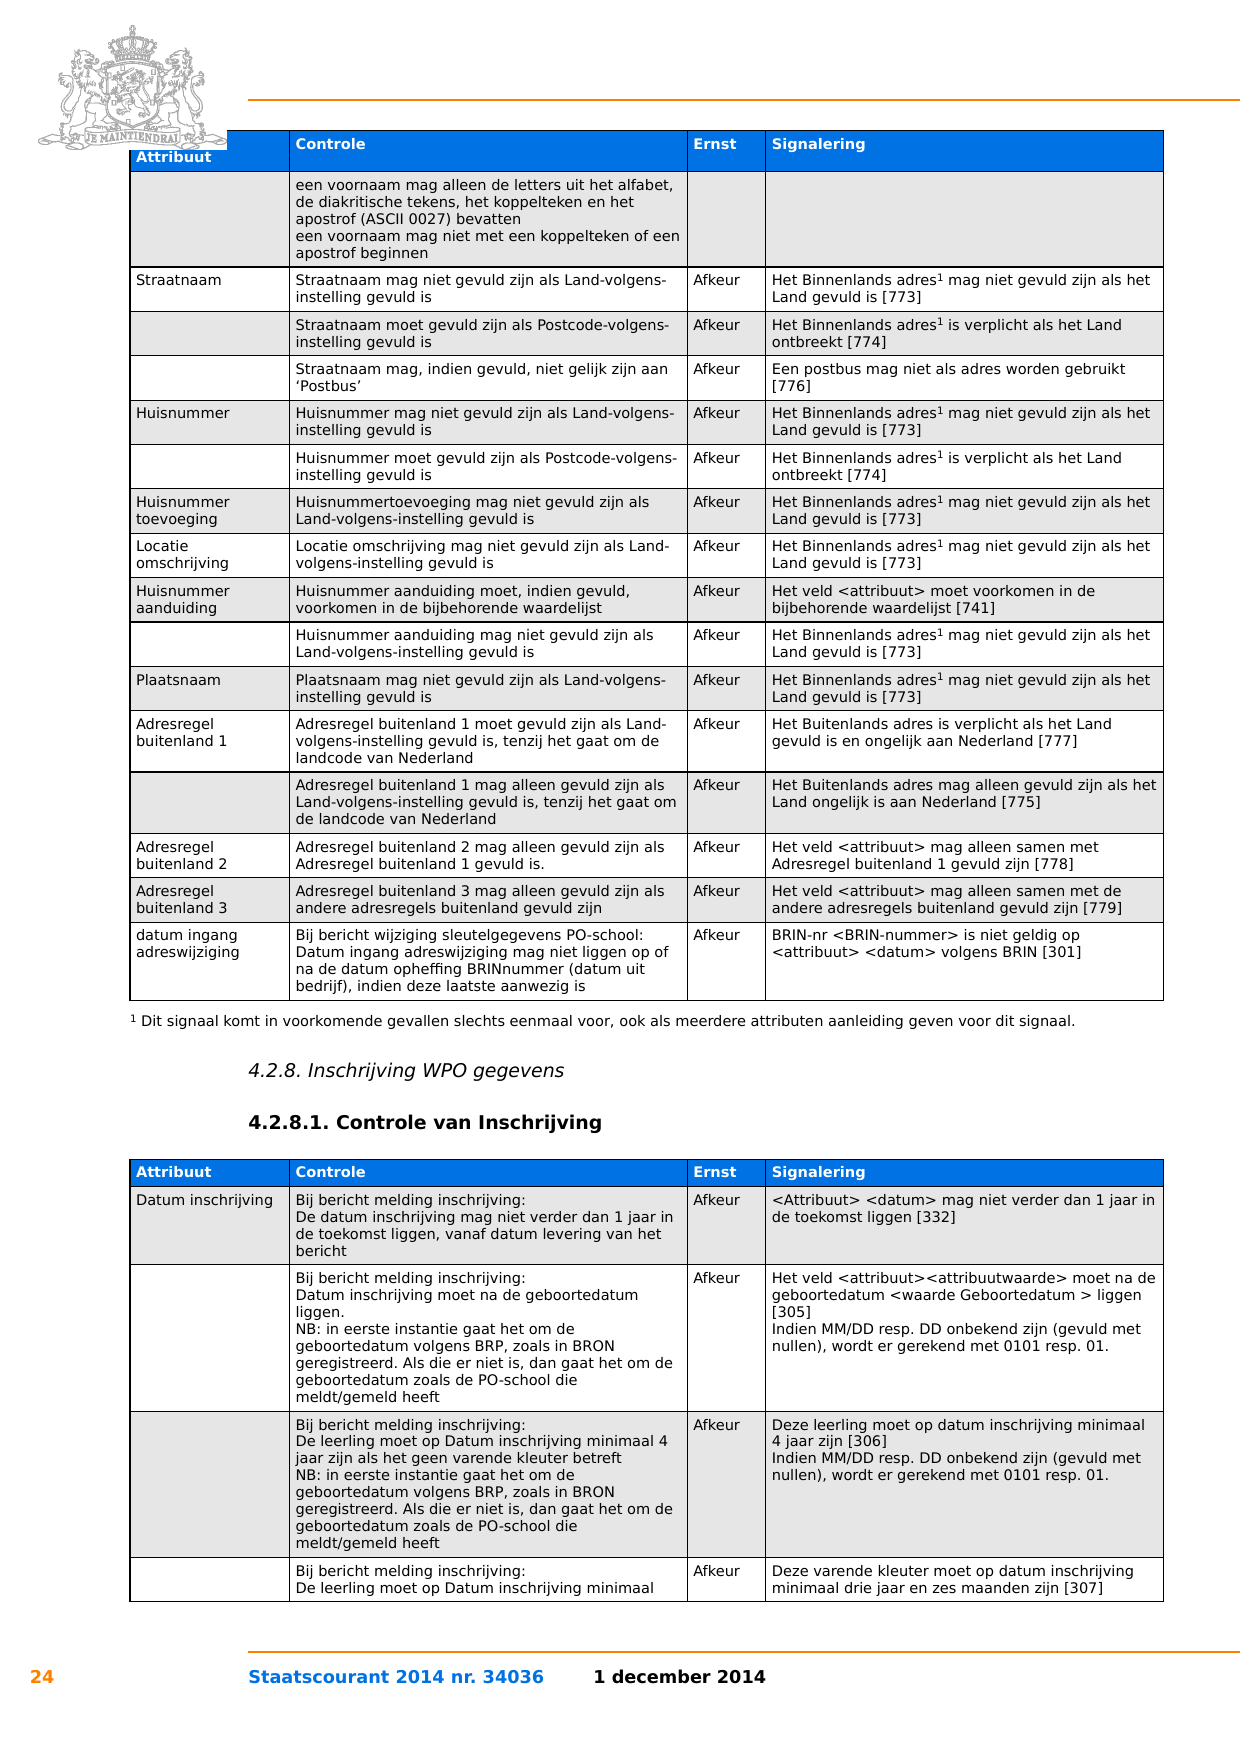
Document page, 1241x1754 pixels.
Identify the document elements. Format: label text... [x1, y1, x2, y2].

table_cell Het Binnenlands adres1 mag niet gevuld zijn als het Land gevuld is [773] [766, 268, 1163, 311]
table_cell [131, 312, 289, 355]
table_cell Afkeur [688, 1558, 765, 1601]
table_cell Huisnummer aanduiding moet, indien gevuld, voorkomen in de bijbehorende waardelijst [290, 578, 687, 621]
table_header Signalering [766, 1160, 1163, 1186]
table_cell Afkeur [688, 773, 765, 833]
table_cell Huisnummertoevoeging mag niet gevuld zijn als Land-volgens-instelling gevuld is [290, 489, 687, 533]
table_cell Datum inschrijving [131, 1187, 289, 1264]
subtitle 4.2.8. Inschrijving WPO gegevens [248, 1060, 1163, 1082]
table_cell Locatie omschrijving [131, 534, 289, 577]
table_cell Straatnaam [131, 268, 289, 311]
table_cell BRIN-nr <BRIN-nummer> is niet geldig op <attribuut> <datum> volgens BRIN [301] [766, 923, 1163, 1000]
table_cell Het Binnenlands adres1 is verplicht als het Land ontbreekt [774] [766, 312, 1163, 355]
table_cell Adresregel buitenland 2 [131, 834, 289, 877]
picture [38, 25, 227, 150]
table_cell Adresregel buitenland 2 mag alleen gevuld zijn als Adresregel buitenland 1 gevuld is. [290, 834, 687, 877]
table_cell datum ingang adreswijziging [131, 923, 289, 1000]
table_cell Afkeur [688, 623, 765, 666]
subtitle 4.2.8.1. Controle van Inschrijving [248, 1112, 1163, 1134]
table_cell Bij bericht wijziging sleutelgegevens PO-school: Datum ingang adreswijziging mag niet liggen op of na de datum opheffing BRINnummer (datum uit bedrijf), indien deze laatste aanwezig is [290, 923, 687, 1000]
table_cell Adresregel buitenland 1 mag alleen gevuld zijn als Land-volgens-instelling gevuld is, tenzij het gaat om de landcode van Nederland [290, 773, 687, 833]
table_cell Adresregel buitenland 1 moet gevuld zijn als Land-volgens-instelling gevuld is, tenzij het gaat om de landcode van Nederland [290, 711, 687, 771]
table_cell Huisnummer aanduiding mag niet gevuld zijn als Land-volgens-instelling gevuld is [290, 623, 687, 666]
table_header Attribuut [131, 131, 289, 171]
table_cell Afkeur [688, 534, 765, 577]
table_cell Afkeur [688, 878, 765, 922]
table_cell Afkeur [688, 1265, 765, 1411]
table_cell [131, 623, 289, 666]
table_cell Een postbus mag niet als adres worden gebruikt [776] [766, 356, 1163, 399]
table_cell Afkeur [688, 711, 765, 771]
table_cell Het veld <attribuut> mag alleen samen met de andere adresregels buitenland gevuld zijn [779] [766, 878, 1163, 922]
table_cell Afkeur [688, 356, 765, 399]
table_cell Afkeur [688, 445, 765, 488]
table_cell [131, 773, 289, 833]
table_cell [766, 172, 1163, 266]
table_cell Afkeur [688, 268, 765, 311]
table_header Controle [290, 131, 687, 171]
table_cell [131, 356, 289, 399]
table_cell Huisnummer moet gevuld zijn als Postcode-volgens-instelling gevuld is [290, 445, 687, 488]
table_cell Het Binnenlands adres1 mag niet gevuld zijn als het Land gevuld is [773] [766, 667, 1163, 710]
table_cell Adresregel buitenland 1 [131, 711, 289, 771]
table_cell Het Binnenlands adres1 mag niet gevuld zijn als het Land gevuld is [773] [766, 489, 1163, 533]
table_cell Huisnummer toevoeging [131, 489, 289, 533]
table_cell Huisnummer aanduiding [131, 578, 289, 621]
table_cell Plaatsnaam [131, 667, 289, 710]
table_cell Het Binnenlands adres1 mag niet gevuld zijn als het Land gevuld is [773] [766, 534, 1163, 577]
table_cell een voornaam mag alleen de letters uit het alfabet, de diakritische tekens, het koppelteken en het apostrof (ASCII 0027) bevatten een voornaam mag niet met een koppelteken of een apostrof beginnen [290, 172, 687, 266]
table_header Controle [290, 1160, 687, 1186]
table_cell Het veld <attribuut> moet voorkomen in de bijbehorende waardelijst [741] [766, 578, 1163, 621]
table_header Ernst [688, 131, 765, 171]
table_cell Adresregel buitenland 3 mag alleen gevuld zijn als andere adresregels buitenland gevuld zijn [290, 878, 687, 922]
table_cell Huisnummer [131, 401, 289, 444]
table_cell Afkeur [688, 401, 765, 444]
table_cell Deze varende kleuter moet op datum inschrijving minimaal drie jaar en zes maanden zijn [307] [766, 1558, 1163, 1601]
table_cell <Attribuut> <datum> mag niet verder dan 1 jaar in de toekomst liggen [332] [766, 1187, 1163, 1264]
table_cell [131, 1412, 289, 1557]
table_header Attribuut [131, 1160, 289, 1186]
table_header Ernst [688, 1160, 765, 1186]
table_header Signalering [766, 131, 1163, 171]
table_cell Afkeur [688, 312, 765, 355]
table_cell Afkeur [688, 1187, 765, 1264]
table_cell Straatnaam mag niet gevuld zijn als Land-volgens-instelling gevuld is [290, 268, 687, 311]
table_cell Deze leerling moet op datum inschrijving minimaal 4 jaar zijn [306] Indien MM/DD resp. DD onbekend zijn (gevuld met nullen), wordt er gerekend met 0101 resp. 01. [766, 1412, 1163, 1557]
table_cell Het veld <attribuut> mag alleen samen met Adresregel buitenland 1 gevuld zijn [778] [766, 834, 1163, 877]
table_cell Plaatsnaam mag niet gevuld zijn als Land-volgens-instelling gevuld is [290, 667, 687, 710]
table_cell Afkeur [688, 667, 765, 710]
table_cell Afkeur [688, 1412, 765, 1557]
table_cell Adresregel buitenland 3 [131, 878, 289, 922]
table_cell Afkeur [688, 834, 765, 877]
table_cell Locatie omschrijving mag niet gevuld zijn als Land-volgens-instelling gevuld is [290, 534, 687, 577]
table_cell Huisnummer mag niet gevuld zijn als Land-volgens-instelling gevuld is [290, 401, 687, 444]
table_cell Het Binnenlands adres1 mag niet gevuld zijn als het Land gevuld is [773] [766, 401, 1163, 444]
table_cell Bij bericht melding inschrijving: Datum inschrijving moet na de geboortedatum liggen. NB: in eerste instantie gaat het om de geboortedatum volgens BRP, zoals in BRON geregistreerd. Als die er niet is, dan gaat het om de geboortedatum zoals de PO-school die meldt/gemeld heeft [290, 1265, 687, 1411]
table_cell Bij bericht melding inschrijving: De datum inschrijving mag niet verder dan 1 jaar in de toekomst liggen, vanaf datum levering van het bericht [290, 1187, 687, 1264]
table_cell [131, 445, 289, 488]
table_cell Het veld <attribuut><attribuutwaarde> moet na de geboortedatum <waarde Geboortedatum > liggen [305] Indien MM/DD resp. DD onbekend zijn (gevuld met nullen), wordt er gerekend met 0101 resp. 01. [766, 1265, 1163, 1411]
table_cell Het Buitenlands adres is verplicht als het Land gevuld is en ongelijk aan Nederland [777] [766, 711, 1163, 771]
table_cell [688, 172, 765, 266]
table_cell Bij bericht melding inschrijving: De leerling moet op Datum inschrijving minimaal 4 jaar zijn als het geen varende kleuter betreft NB: in eerste instantie gaat het om de geboortedatum volgens BRP, zoals in BRON geregistreerd. Als die er niet is, dan gaat het om de geboortedatum zoals de PO-school die meldt/gemeld heeft [290, 1412, 687, 1557]
table_cell [131, 1265, 289, 1411]
table_cell Het Buitenlands adres mag alleen gevuld zijn als het Land ongelijk is aan Nederland [775] [766, 773, 1163, 833]
table_cell Het Binnenlands adres1 is verplicht als het Land ontbreekt [774] [766, 445, 1163, 488]
table_cell Bij bericht melding inschrijving: De leerling moet op Datum inschrijving minimaal [290, 1558, 687, 1601]
table_cell Het Binnenlands adres1 mag niet gevuld zijn als het Land gevuld is [773] [766, 623, 1163, 666]
table_cell Afkeur [688, 578, 765, 621]
table_cell [131, 172, 289, 266]
table_cell Straatnaam moet gevuld zijn als Postcode-volgens-instelling gevuld is [290, 312, 687, 355]
table_cell Afkeur [688, 923, 765, 1000]
table_cell Straatnaam mag, indien gevuld, niet gelijk zijn aan ‘Postbus’ [290, 356, 687, 399]
table_cell 1 Dit signaal komt in voorkomende gevallen slechts eenmaal voor, ook als meerdere attributen aanleiding geven voor dit signaal. [130, 1001, 1163, 1030]
table_cell Afkeur [688, 489, 765, 533]
table_cell [131, 1558, 289, 1601]
